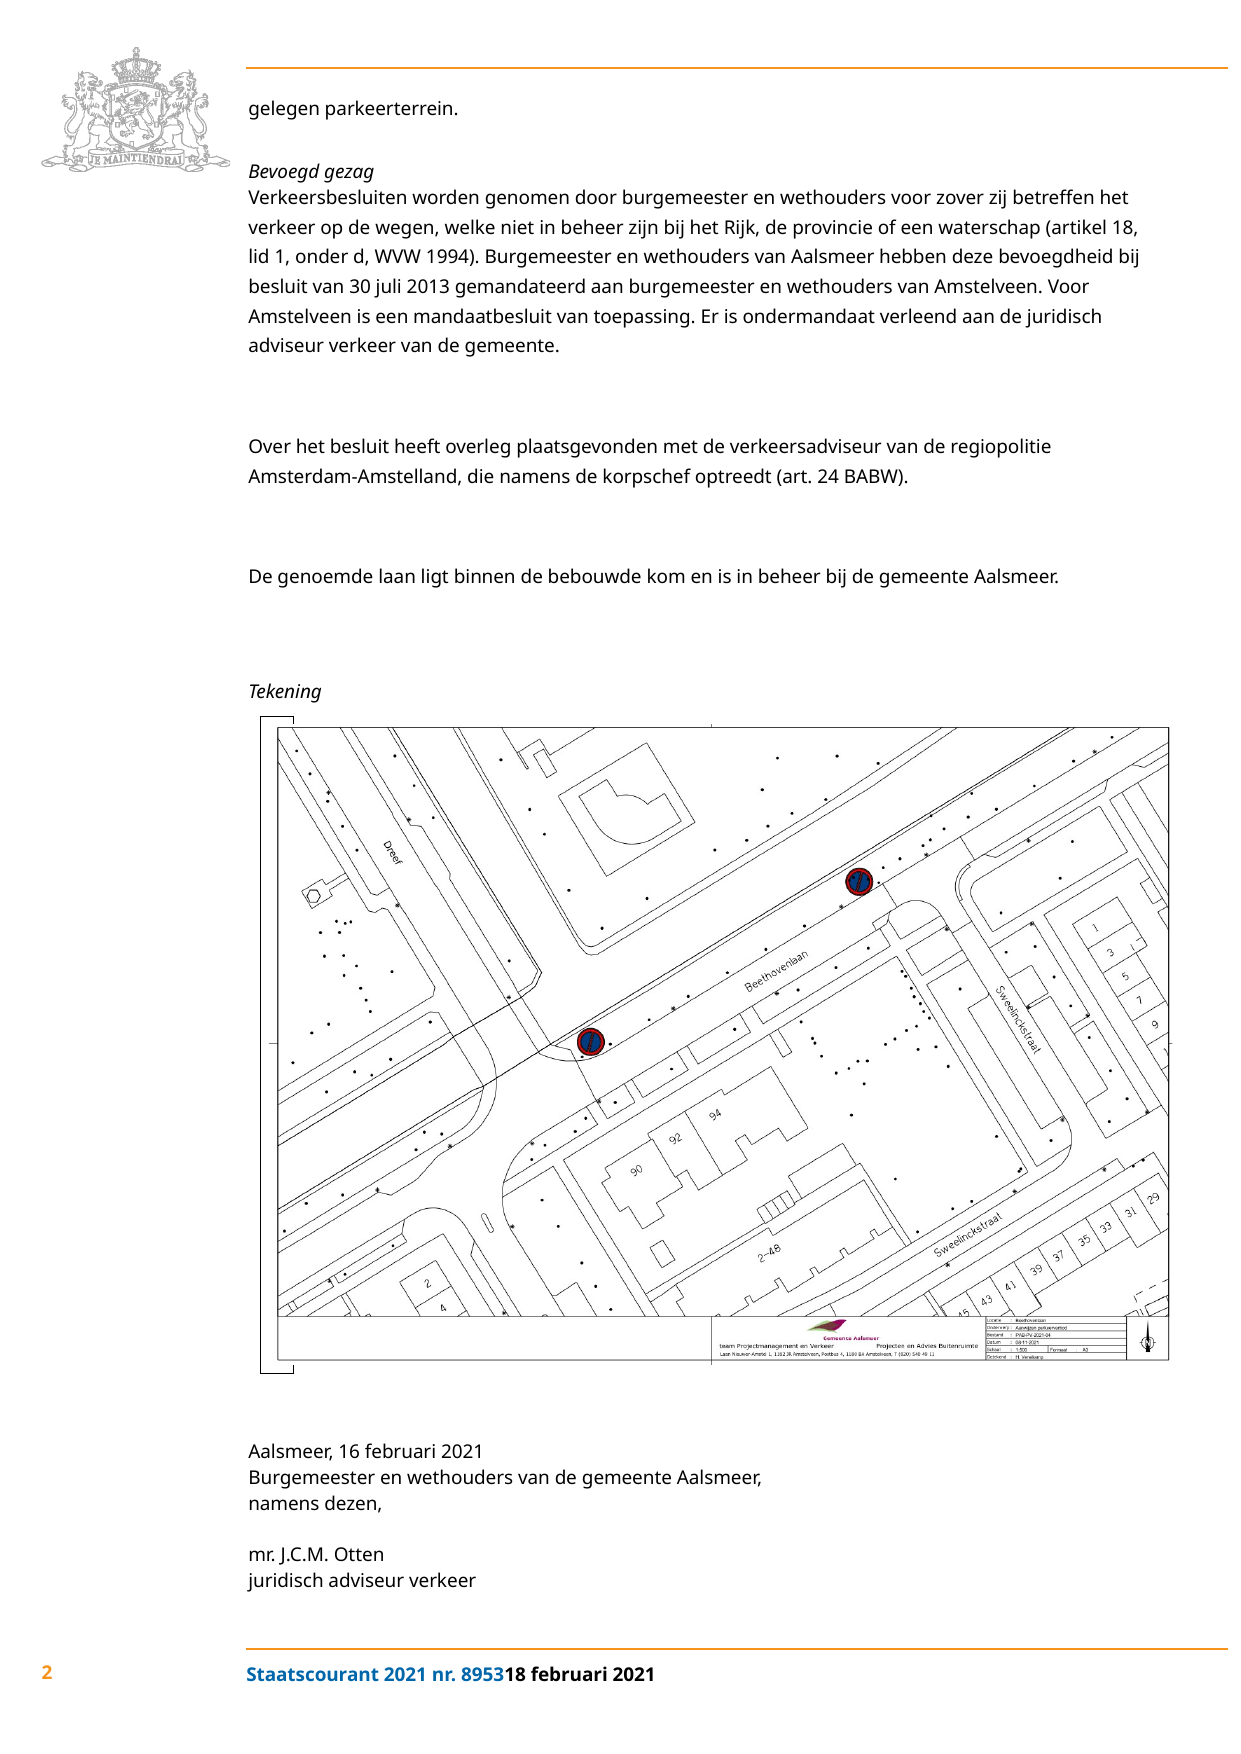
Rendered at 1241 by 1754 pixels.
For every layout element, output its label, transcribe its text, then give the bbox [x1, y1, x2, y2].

text Burgemeester en wethouders van de gemeente Aalsmeer, [248, 1464, 1152, 1490]
text De genoemde laan ligt binnen de bebouwde kom en is in beheer bij de gemeente Aalsmeer. [248, 564, 1152, 589]
text mr. J.C.M. Otten [248, 1542, 1152, 1567]
picture [41, 47, 231, 172]
text Aalsmeer, 16 februari 2021 [248, 1439, 1152, 1464]
picture [268, 724, 1173, 1365]
text namens dezen, [248, 1490, 1152, 1516]
text Bevoegd gezag [248, 159, 1152, 184]
text Verkeersbesluiten worden genomen door burgemeester en wethouders voor zover zij betreffen het verkeer op de wegen, welke niet in beheer zijn bij het Rijk, de provincie of een waterschap (artikel 18, lid 1, onder d, WVW 1994). Burgemeester en wethouders van Aalsmeer hebben deze bevoegdheid bij besluit van 30 juli 2013 gemandateerd aan burgemeester en wethouders van Amstelveen. Voor Amstelveen is een mandaatbesluit van toepassing. Er is ondermandaat verleend aan de juridisch adviseur verkeer van de gemeente. [248, 184, 1152, 358]
text gelegen parkeerterrein. [248, 95, 1152, 121]
text Tekening [248, 678, 1152, 704]
text juridisch adviseur verkeer [248, 1567, 1152, 1593]
text Over het besluit heeft overleg plaatsgevonden met de verkeersadviseur van de regiopolitie Amsterdam-Amstelland, die namens de korpschef optreedt (art. 24 BABW). [248, 433, 1152, 488]
